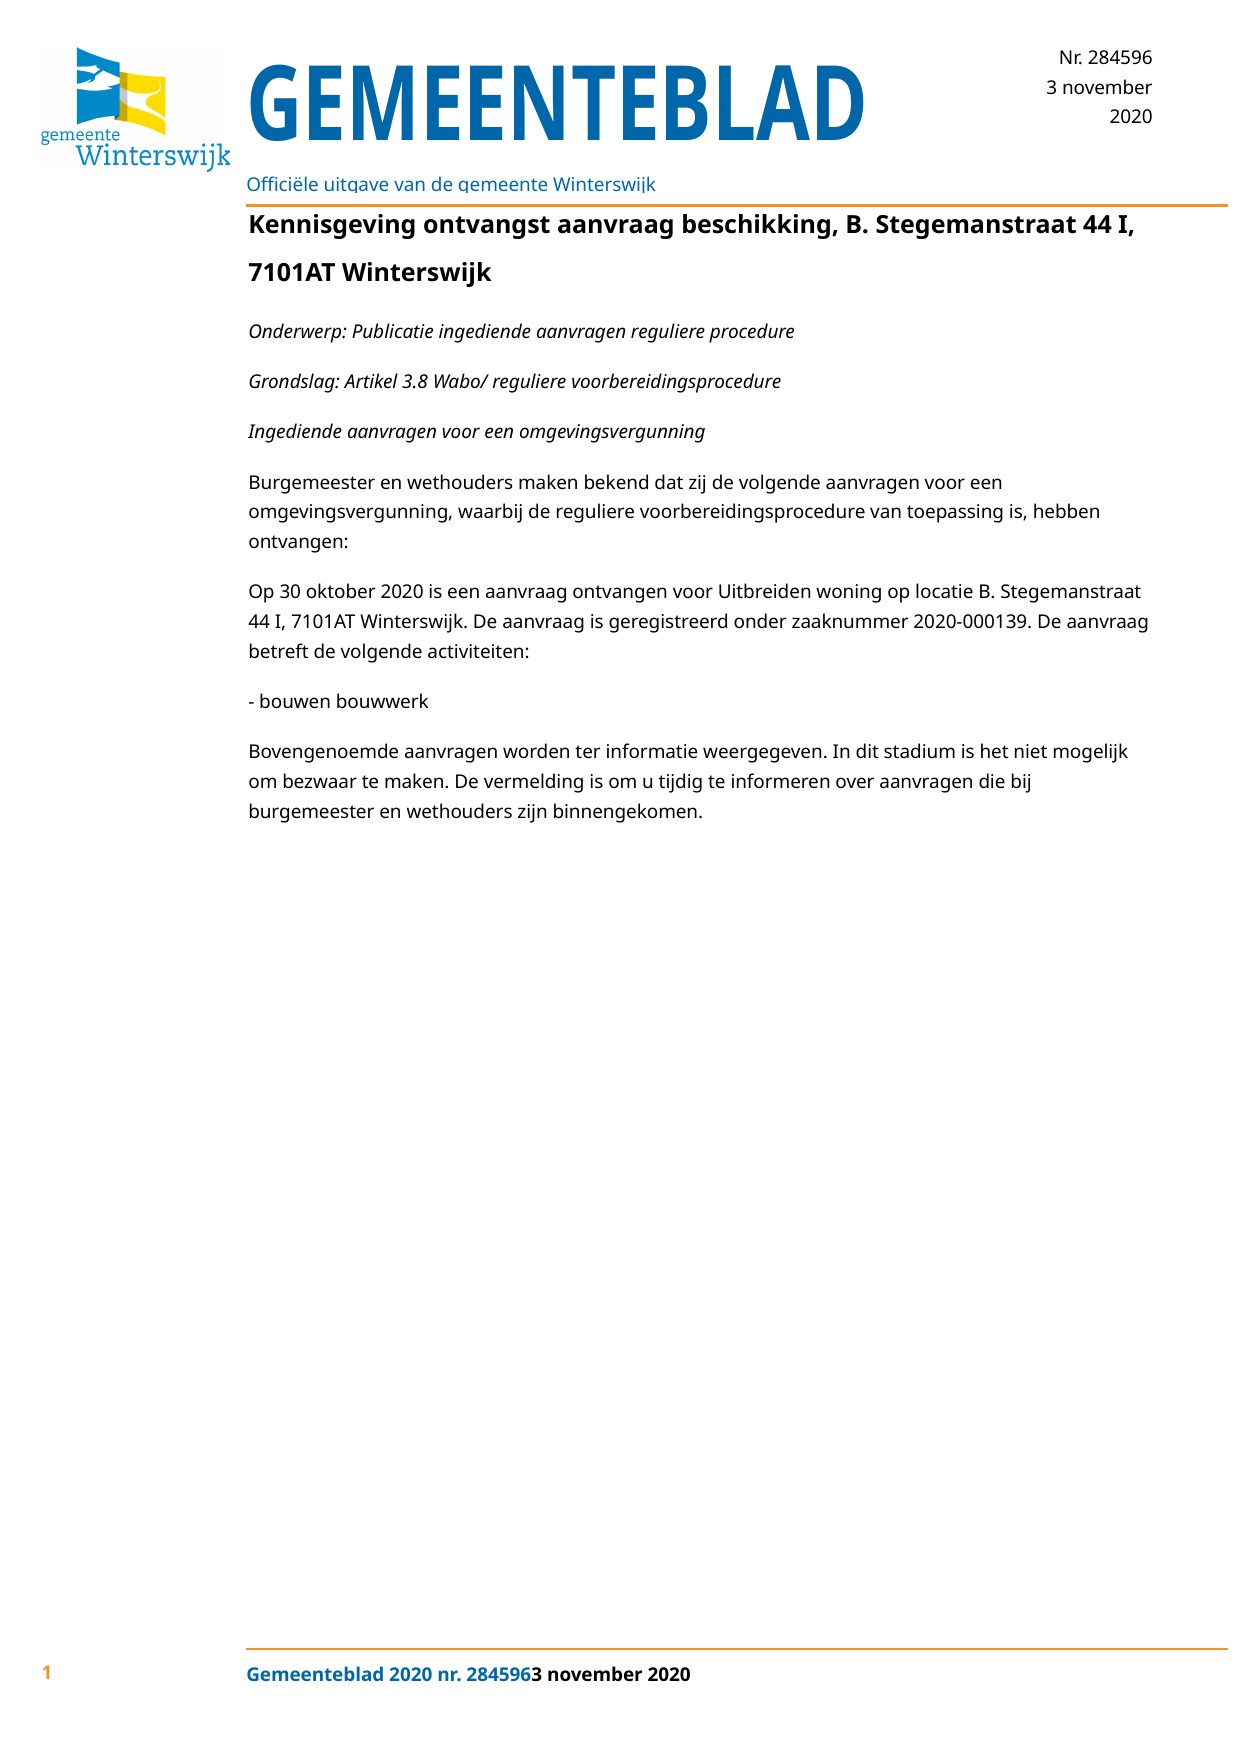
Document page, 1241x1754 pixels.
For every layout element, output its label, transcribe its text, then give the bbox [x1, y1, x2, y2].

text Bovengenoemde aanvragen worden ter informatie weergegeven. In dit stadium is het niet mogelijk om bezwaar te maken. De vermelding is om u tijdig te informeren over aanvragen die bij burgemeester en wethouders zijn binnengekomen. [248, 739, 1152, 824]
picture [225, 153, 231, 162]
text Onderwerp: Publicatie ingediende aanvragen reguliere procedure [248, 318, 1152, 344]
text Grondslag: Artikel 3.8 Wabo/ reguliere voorbereidingsprocedure [248, 368, 1152, 394]
text Burgemeester en wethouders maken bekend dat zij de volgende aanvragen voor een omgevingsvergunning, waarbij de reguliere voorbereidingsprocedure van toepassing is, hebben ontvangen: [248, 469, 1152, 554]
text Ingediende aanvragen voor een omgevingsvergunning [248, 419, 1152, 444]
text Op 30 oktober 2020 is een aanvraag ontvangen voor Uitbreiden woning op locatie B. Stegemanstraat 44 I, 7101AT Winterswijk. De aanvraag is geregistreerd onder zaaknummer 2020-000139. De aanvraag betreft de volgende activiteiten: [248, 579, 1152, 664]
picture [41, 47, 231, 172]
text - bouwen bouwwerk [248, 688, 1152, 714]
text Kennisgeving ontvangst aanvraag beschikking, B. Stegemanstraat 44 I, 7101AT Winterswijk [248, 207, 1152, 288]
